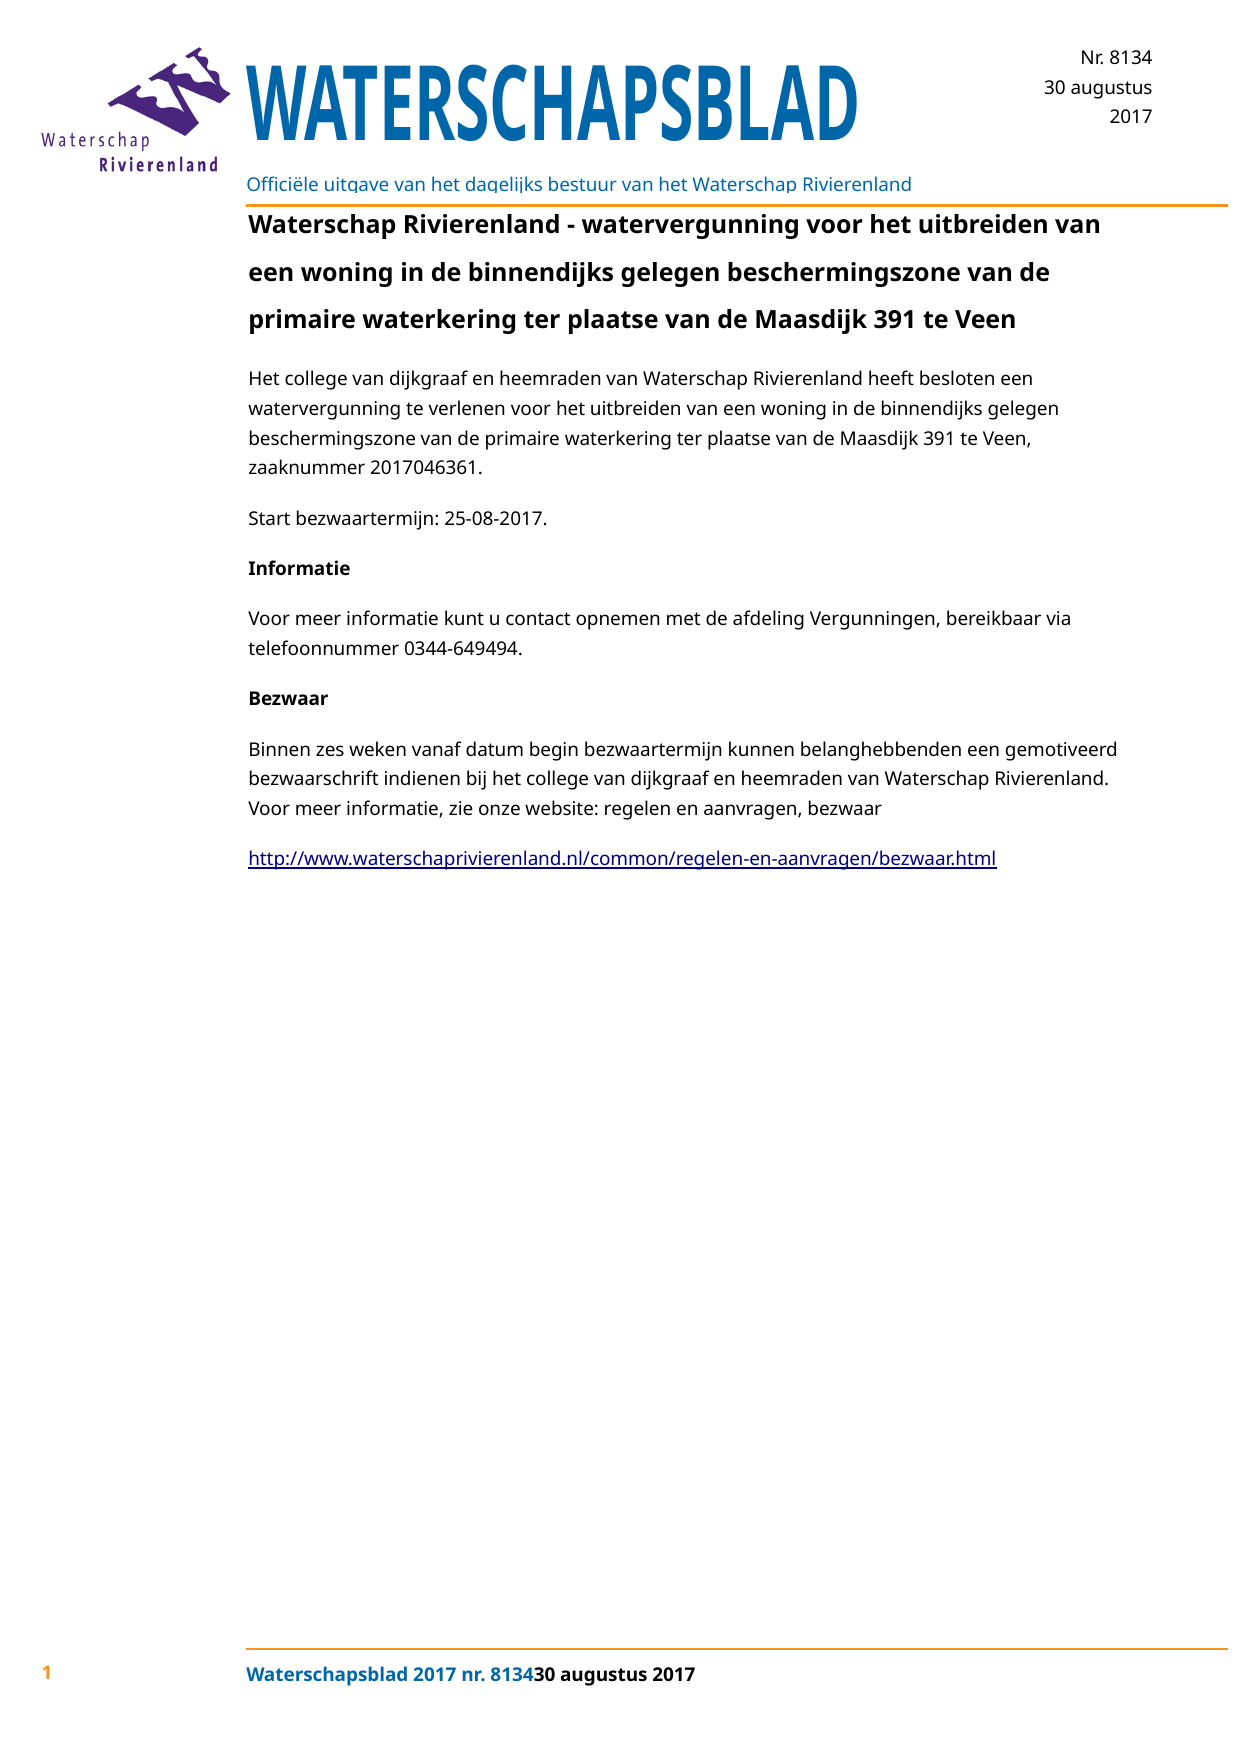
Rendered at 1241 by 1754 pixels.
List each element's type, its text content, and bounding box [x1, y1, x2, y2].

text Binnen zes weken vanaf datum begin bezwaartermijn kunnen belanghebbenden een gemotiveerd bezwaarschrift indienen bij het college van dijkgraaf en heemraden van Waterschap Rivierenland. Voor meer informatie, zie onze website: regelen en aanvragen, bezwaar [248, 736, 1152, 821]
text Informatie [248, 555, 1152, 581]
text Het college van dijkgraaf en heemraden van Waterschap Rivierenland heeft besloten een watervergunning te verlenen voor het uitbreiden van een woning in de binnendijks gelegen beschermingszone van de primaire waterkering ter plaatse van de Maasdijk 391 te Veen, zaaknummer 2017046361. [248, 366, 1152, 480]
text Start bezwaartermijn: 25-08-2017. [248, 505, 1152, 530]
text Voor meer informatie kunt u contact opnemen met de afdeling Vergunningen, bereikbaar via telefoonnummer 0344-649494. [248, 606, 1152, 661]
text http://www.waterschaprivierenland.nl/common/regelen-en-aanvragen/bezwaar.html [248, 846, 1152, 871]
text Waterschap Rivierenland - watervergunning voor het uitbreiden van een woning in de binnendijks gelegen beschermingszone van de primaire waterkering ter plaatse van de Maasdijk 391 te Veen [248, 207, 1152, 336]
picture [41, 47, 231, 172]
text Bezwaar [248, 686, 1152, 711]
